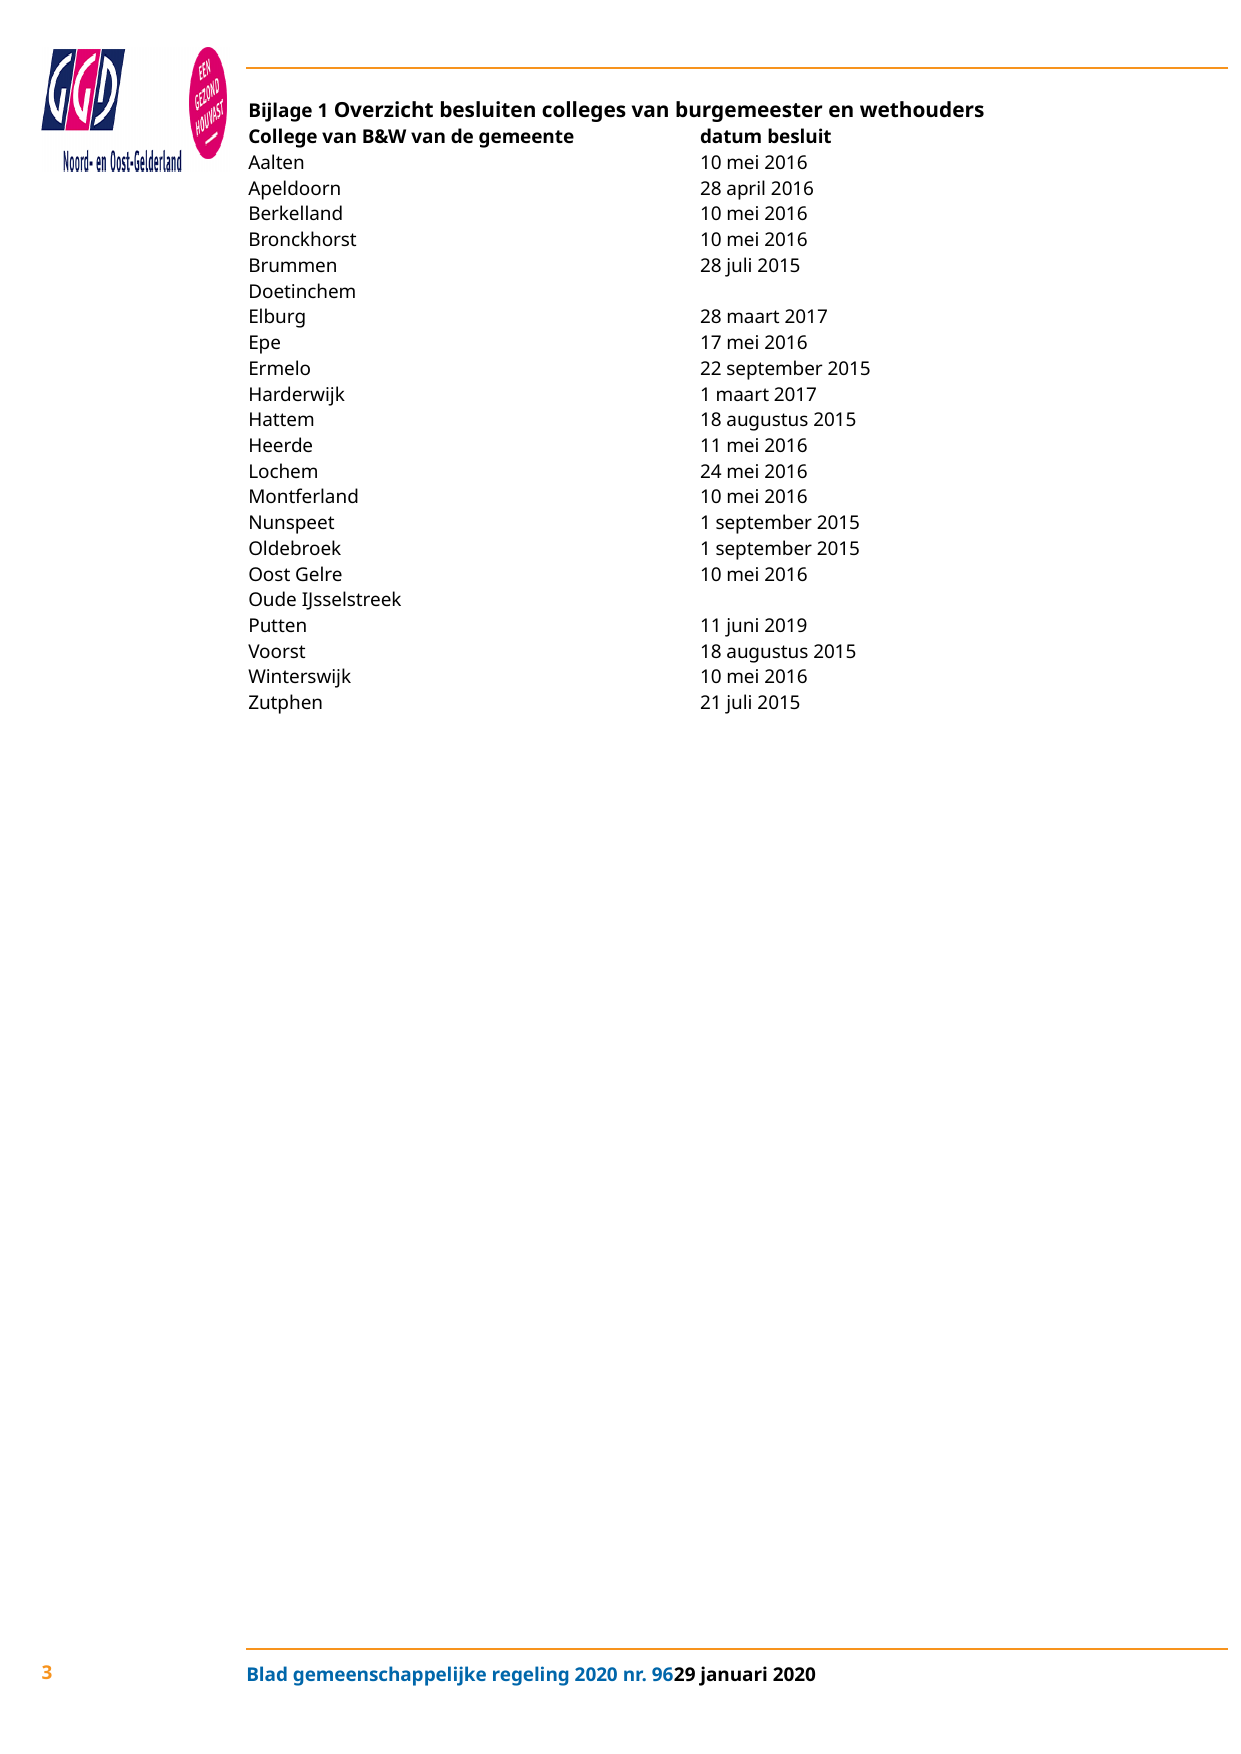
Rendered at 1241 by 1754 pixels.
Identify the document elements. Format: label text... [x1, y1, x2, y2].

table_cell 1 maart 2017 [700, 381, 1152, 406]
table_cell 21 juli 2015 [700, 690, 1152, 715]
table_cell 10 mei 2016 [700, 561, 1152, 587]
table_cell 10 mei 2016 [700, 226, 1152, 252]
table_cell Berkelland [248, 201, 700, 226]
table_header datum besluit [700, 124, 1152, 149]
table_cell 18 augustus 2015 [700, 406, 1152, 432]
table_cell Hattem [248, 406, 700, 432]
table_cell 17 mei 2016 [700, 329, 1152, 355]
table_cell 1 september 2015 [700, 509, 1152, 535]
table_cell Aalten [248, 149, 700, 175]
table_cell Apeldoorn [248, 175, 700, 201]
table_cell 28 maart 2017 [700, 304, 1152, 329]
table_cell Brummen [248, 252, 700, 278]
table_cell 10 mei 2016 [700, 484, 1152, 509]
table_cell Elburg [248, 304, 700, 329]
table_cell 22 september 2015 [700, 355, 1152, 381]
table_cell Oude IJsselstreek [248, 587, 700, 612]
table_cell 18 augustus 2015 [700, 638, 1152, 664]
table_cell Heerde [248, 432, 700, 458]
table_cell 10 mei 2016 [700, 664, 1152, 689]
table_cell Ermelo [248, 355, 700, 381]
table_cell 10 mei 2016 [700, 149, 1152, 175]
table_cell Putten [248, 612, 700, 638]
text Bijlage 1 Overzicht besluiten colleges van burgemeester en wethouders [248, 95, 1152, 123]
table_cell Nunspeet [248, 509, 700, 535]
table_cell 10 mei 2016 [700, 201, 1152, 226]
table_cell Oost Gelre [248, 561, 700, 587]
table_cell Epe [248, 329, 700, 355]
table_cell Harderwijk [248, 381, 700, 406]
picture [41, 47, 231, 172]
table_cell 11 mei 2016 [700, 432, 1152, 458]
table_cell 1 september 2015 [700, 535, 1152, 561]
table_cell Lochem [248, 458, 700, 484]
table_cell Doetinchem [248, 278, 700, 303]
table_cell Voorst [248, 638, 700, 664]
table_cell Zutphen [248, 690, 700, 715]
table_cell 28 april 2016 [700, 175, 1152, 201]
table_cell Winterswijk [248, 664, 700, 689]
table_cell 24 mei 2016 [700, 458, 1152, 484]
table_cell Bronckhorst [248, 226, 700, 252]
table_cell [700, 587, 1152, 612]
table_cell Oldebroek [248, 535, 700, 561]
table_cell [700, 278, 1152, 303]
table_cell Montferland [248, 484, 700, 509]
table_cell 28 juli 2015 [700, 252, 1152, 278]
table_cell 11 juni 2019 [700, 612, 1152, 638]
table_header College van B&W van de gemeente [248, 124, 700, 149]
